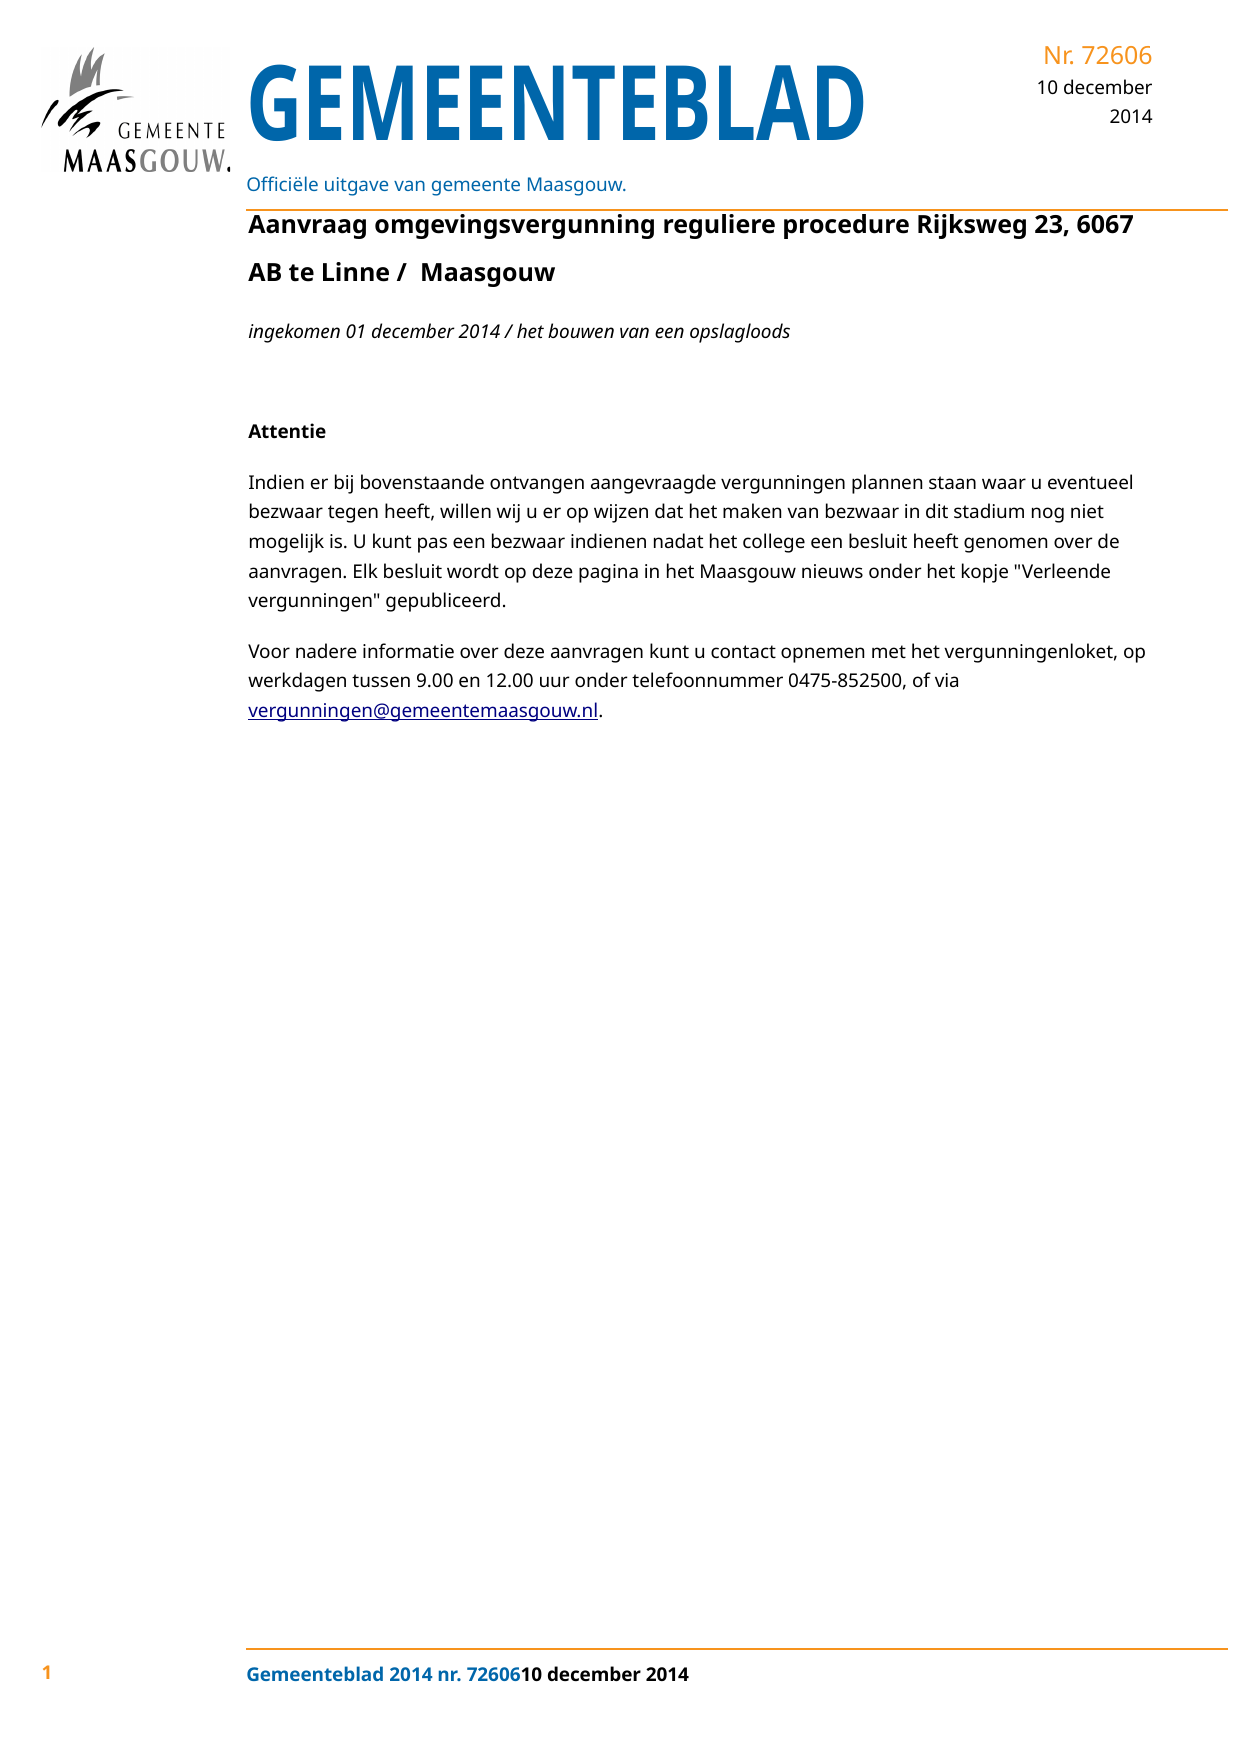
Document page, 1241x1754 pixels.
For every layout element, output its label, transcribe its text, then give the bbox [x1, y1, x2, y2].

text ingekomen 01 december 2014 / het bouwen van een opslagloods [248, 318, 1152, 344]
text Aanvraag omgevingsvergunning reguliere procedure Rijksweg 23, 6067 AB te Linne / Maasgouw [248, 211, 1152, 288]
picture [41, 47, 231, 172]
text Indien er bij bovenstaande ontvangen aangevraagde vergunningen plannen staan waar u eventueel bezwaar tegen heeft, willen wij u er op wijzen dat het maken van bezwaar in dit stadium nog niet mogelijk is. U kunt pas een bezwaar indienen nadat het college een besluit heeft genomen over de aanvragen. Elk besluit wordt op deze pagina in het Maasgouw nieuws onder het kopje "Verleende vergunningen" gepubliceerd. [248, 469, 1152, 613]
text Voor nadere informatie over deze aanvragen kunt u contact opnemen met het vergunningenloket, op werkdagen tussen 9.00 en 12.00 uur onder telefoonnummer 0475-852500, of via vergunningen@gemeentemaasgouw.nl. [248, 638, 1152, 723]
text Attentie [248, 419, 1152, 444]
